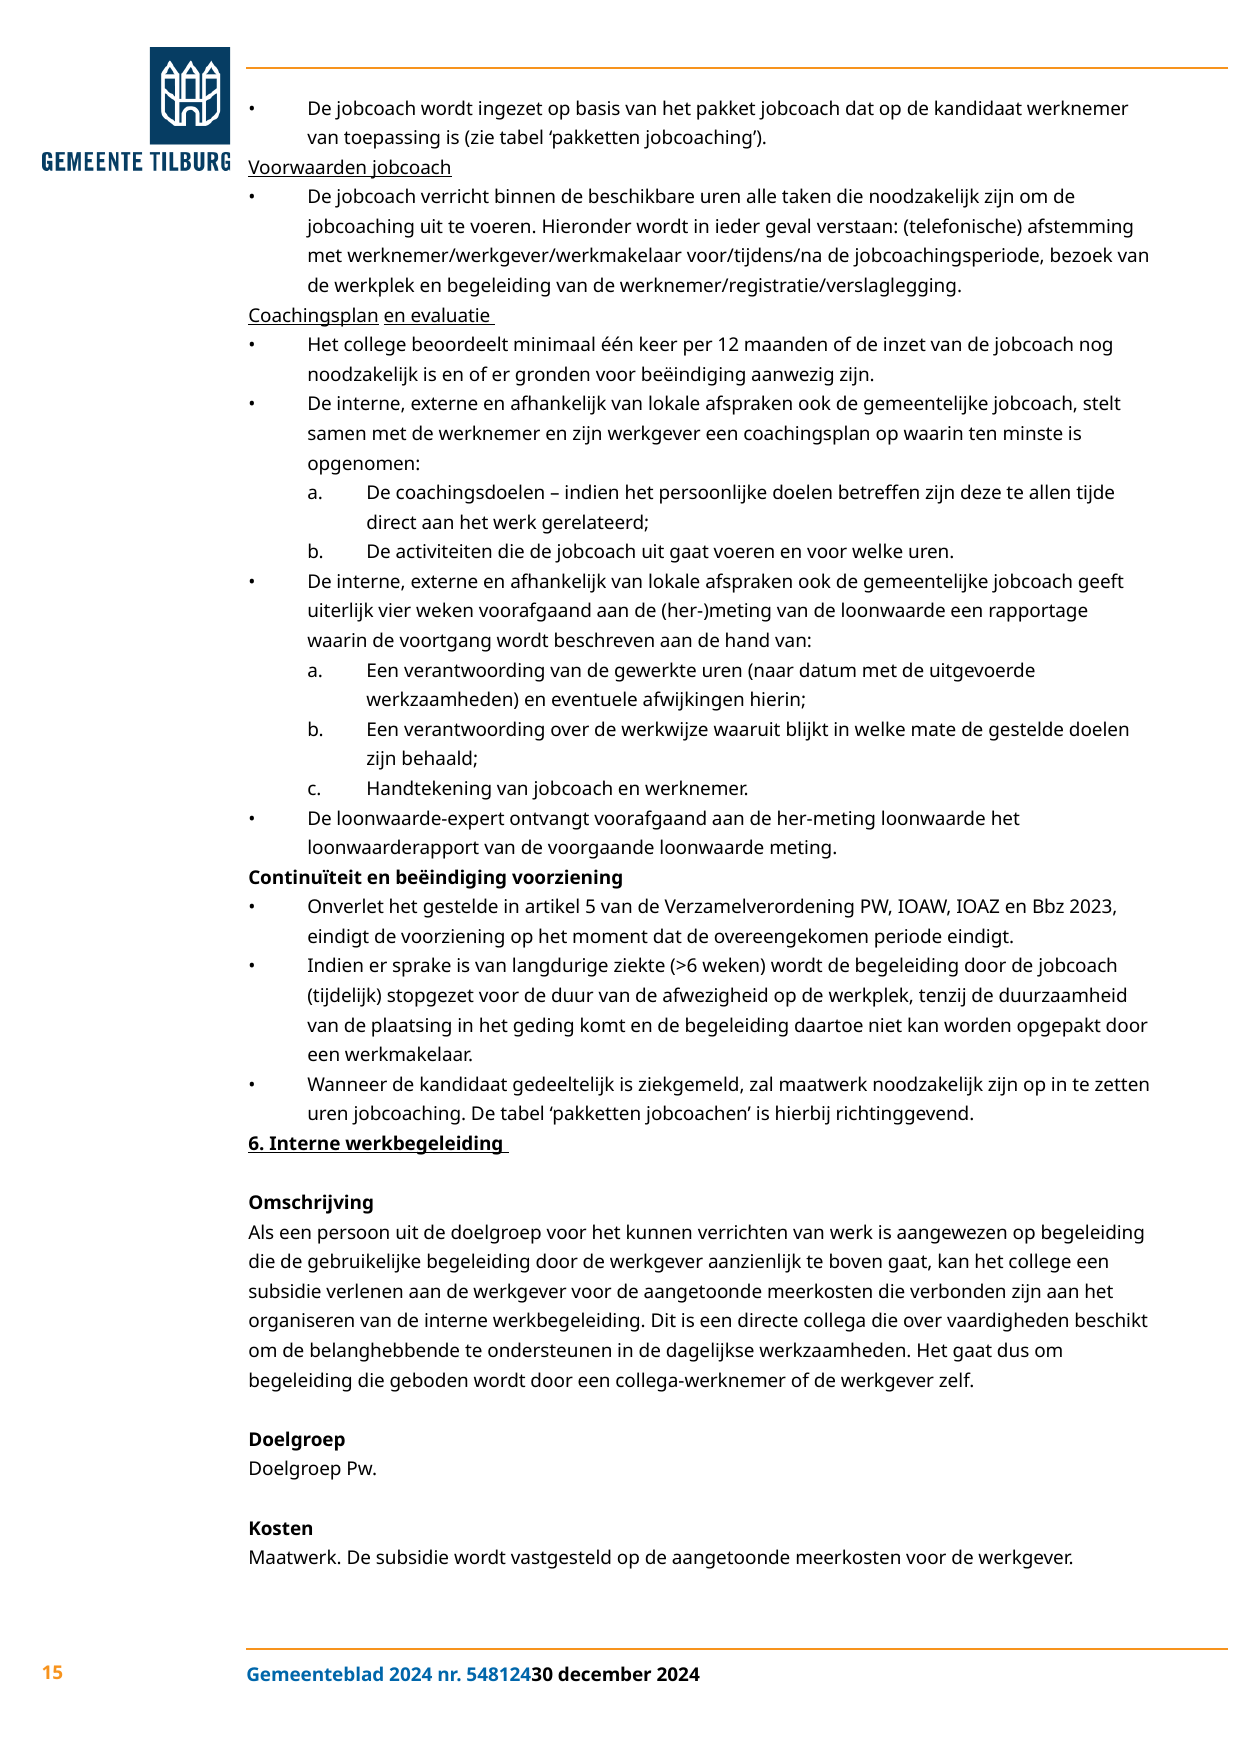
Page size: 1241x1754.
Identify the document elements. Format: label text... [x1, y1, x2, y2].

text Maatwerk. De subsidie wordt vastgesteld op de aangetoonde meerkosten voor de werkgever. [248, 1544, 1152, 1570]
list De interne, externe en afhankelijk van lokale afspraken ook de gemeentelijke jobcoach geeft uiterlijk vier weken voorafgaand aan de (her-)meting van de loonwaarde een rapportage waarin de voortgang wordt beschreven aan de hand van: [248, 568, 1152, 653]
list De activiteiten die de jobcoach uit gaat voeren en voor welke uren. [307, 538, 1152, 564]
text Coachingsplan en evaluatie [248, 302, 1152, 328]
list Indien er sprake is van langdurige ziekte (>6 weken) wordt de begeleiding door de jobcoach (tijdelijk) stopgezet voor de duur van de afwezigheid op de werkplek, tenzij de duurzaamheid van de plaatsing in het geding komt en de begeleiding daartoe niet kan worden opgepakt door een werkmakelaar. [248, 953, 1152, 1067]
text Kosten [248, 1515, 1152, 1541]
list De loonwaarde-expert ontvangt voorafgaand aan de her-meting loonwaarde het loonwaarderapport van de voorgaande loonwaarde meting. [248, 805, 1152, 860]
list Het college beoordeelt minimaal één keer per 12 maanden of de inzet van de jobcoach nog noodzakelijk is en of er gronden voor beëindiging aanwezig zijn. [248, 331, 1152, 387]
text Doelgroep [248, 1426, 1152, 1452]
list Een verantwoording van de gewerkte uren (naar datum met de uitgevoerde werkzaamheden) en eventuele afwijkingen hierin; [307, 657, 1152, 712]
text Omschrijving [248, 1189, 1152, 1215]
list De coachingsdoelen – indien het persoonlijke doelen betreffen zijn deze te allen tijde direct aan het werk gerelateerd; [307, 479, 1152, 535]
list Een verantwoording over de werkwijze waaruit blijkt in welke mate de gestelde doelen zijn behaald; [307, 716, 1152, 771]
text Continuïteit en beëindiging voorziening [248, 864, 1152, 890]
text Doelgroep Pw. [248, 1456, 1152, 1481]
list Handtekening van jobcoach en werknemer. [307, 775, 1152, 801]
picture [41, 47, 231, 172]
list Wanneer de kandidaat gedeeltelijk is ziekgemeld, zal maatwerk noodzakelijk zijn op in te zetten uren jobcoaching. De tabel ‘pakketten jobcoachen’ is hierbij richtinggevend. [248, 1071, 1152, 1126]
list Onverlet het gestelde in artikel 5 van de Verzamelverordening PW, IOAW, IOAZ en Bbz 2023, eindigt de voorziening op het moment dat de overeengekomen periode eindigt. [248, 893, 1152, 949]
text Voorwaarden jobcoach [248, 154, 1152, 180]
text 6. Interne werkbegeleiding [248, 1130, 1152, 1156]
text Als een persoon uit de doelgroep voor het kunnen verrichten van werk is aangewezen op begeleiding die de gebruikelijke begeleiding door de werkgever aanzienlijk te boven gaat, kan het college een subsidie verlenen aan de werkgever voor de aangetoonde meerkosten die verbonden zijn aan het organiseren van de interne werkbegeleiding. Dit is een directe collega die over vaardigheden beschikt om de belanghebbende te ondersteunen in de dagelijkse werkzaamheden. Het gaat dus om begeleiding die geboden wordt door een collega-werknemer of de werkgever zelf. [248, 1219, 1152, 1393]
list De interne, externe en afhankelijk van lokale afspraken ook de gemeentelijke jobcoach, stelt samen met de werknemer en zijn werkgever een coachingsplan op waarin ten minste is opgenomen: [248, 391, 1152, 476]
list De jobcoach wordt ingezet op basis van het pakket jobcoach dat op de kandidaat werknemer van toepassing is (zie tabel ‘pakketten jobcoaching’). [248, 95, 1152, 150]
list De jobcoach verricht binnen de beschikbare uren alle taken die noodzakelijk zijn om de jobcoaching uit te voeren. Hieronder wordt in ieder geval verstaan: (telefonische) afstemming met werknemer/werkgever/werkmakelaar voor/tijdens/na de jobcoachingsperiode, bezoek van de werkplek en begeleiding van de werknemer/registratie/verslaglegging. [248, 183, 1152, 298]
